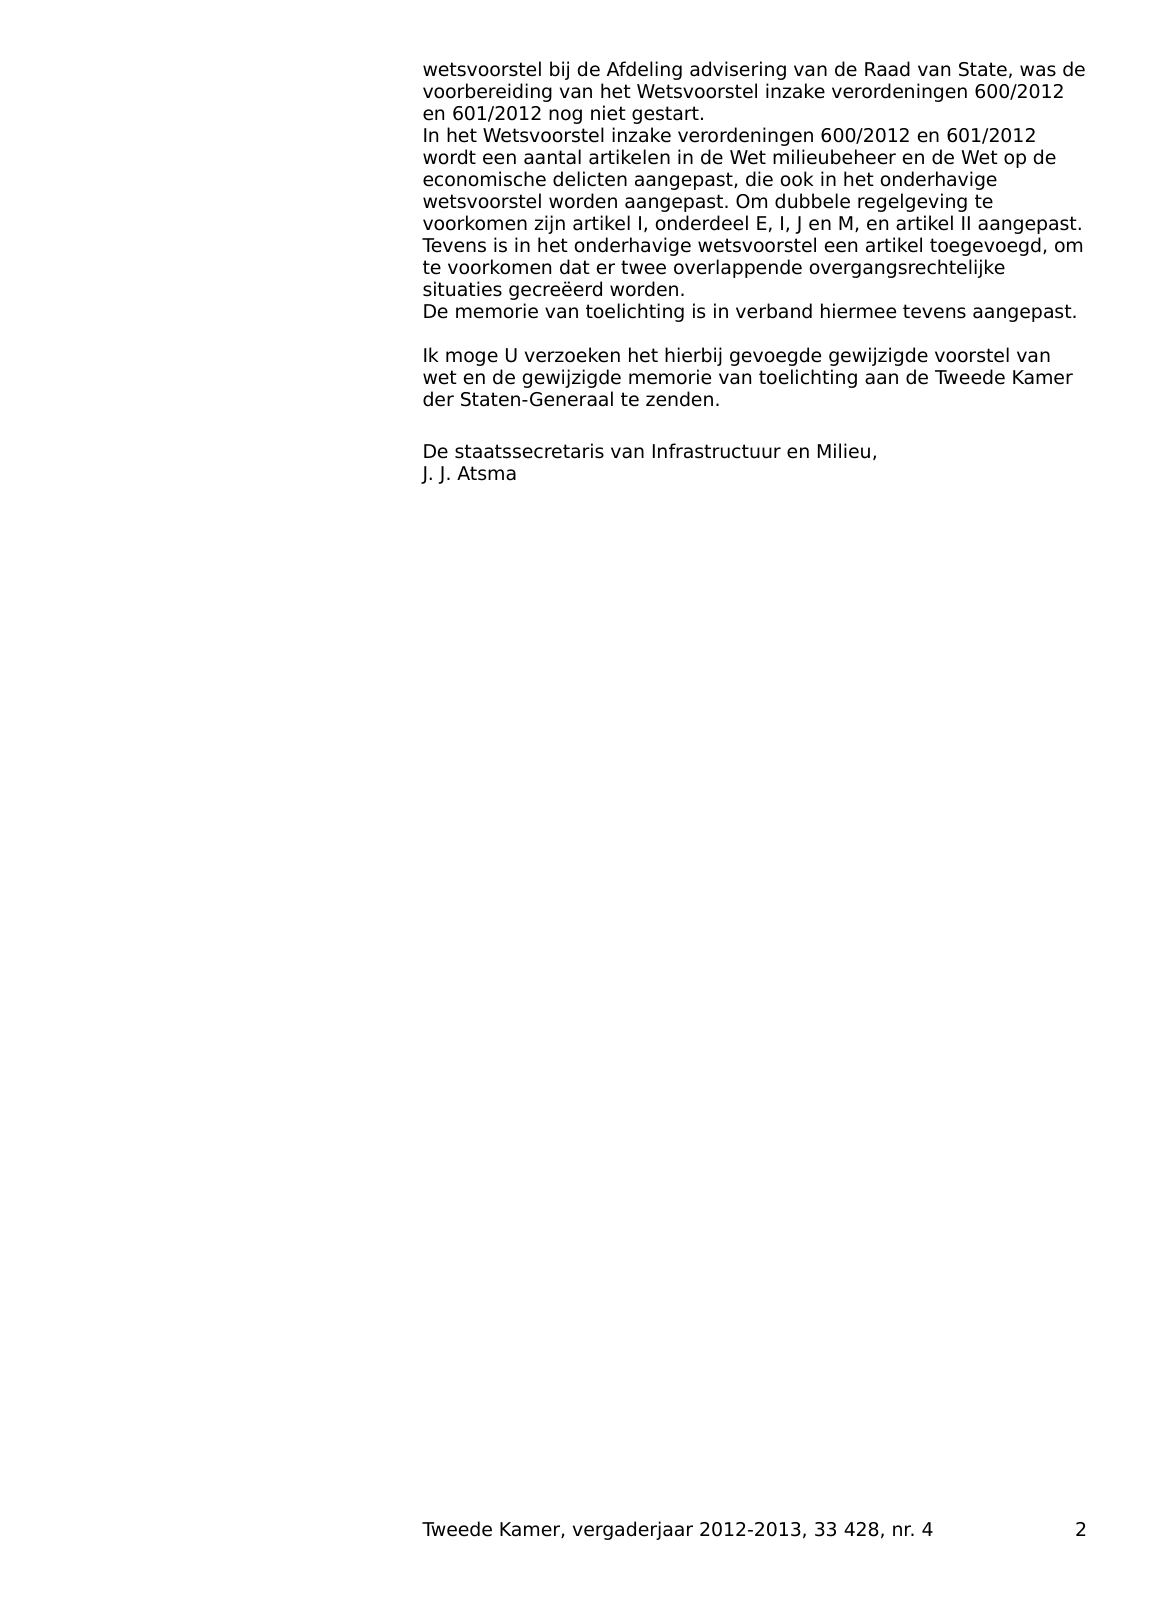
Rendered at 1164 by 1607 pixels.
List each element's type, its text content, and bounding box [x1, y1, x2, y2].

text De memorie van toelichting is in verband hiermee tevens aangepast. [422, 301, 1087, 323]
text In het Wetsvoorstel inzake verordeningen 600/2012 en 601/2012 wordt een aantal artikelen in de Wet milieubeheer en de Wet op de economische delicten aangepast, die ook in het onderhavige wetsvoorstel worden aangepast. Om dubbele regelgeving te voorkomen zijn artikel I, onderdeel E, I, J en M, en artikel II aangepast. Tevens is in het onderhavige wetsvoorstel een artikel toegevoegd, om te voorkomen dat er twee overlappende overgangsrechtelijke situaties gecreëerd worden. [422, 125, 1087, 301]
text wetsvoorstel bij de Afdeling advisering van de Raad van State, was de voorbereiding van het Wetsvoorstel inzake verordeningen 600/2012 en 601/2012 nog niet gestart. [422, 59, 1087, 125]
text De staatssecretaris van Infrastructuur en Milieu, J. J. Atsma [422, 441, 1087, 485]
text Ik moge U verzoeken het hierbij gevoegde gewijzigde voorstel van wet en de gewijzigde memorie van toelichting aan de Tweede Kamer der Staten-Generaal te zenden. [422, 345, 1087, 411]
